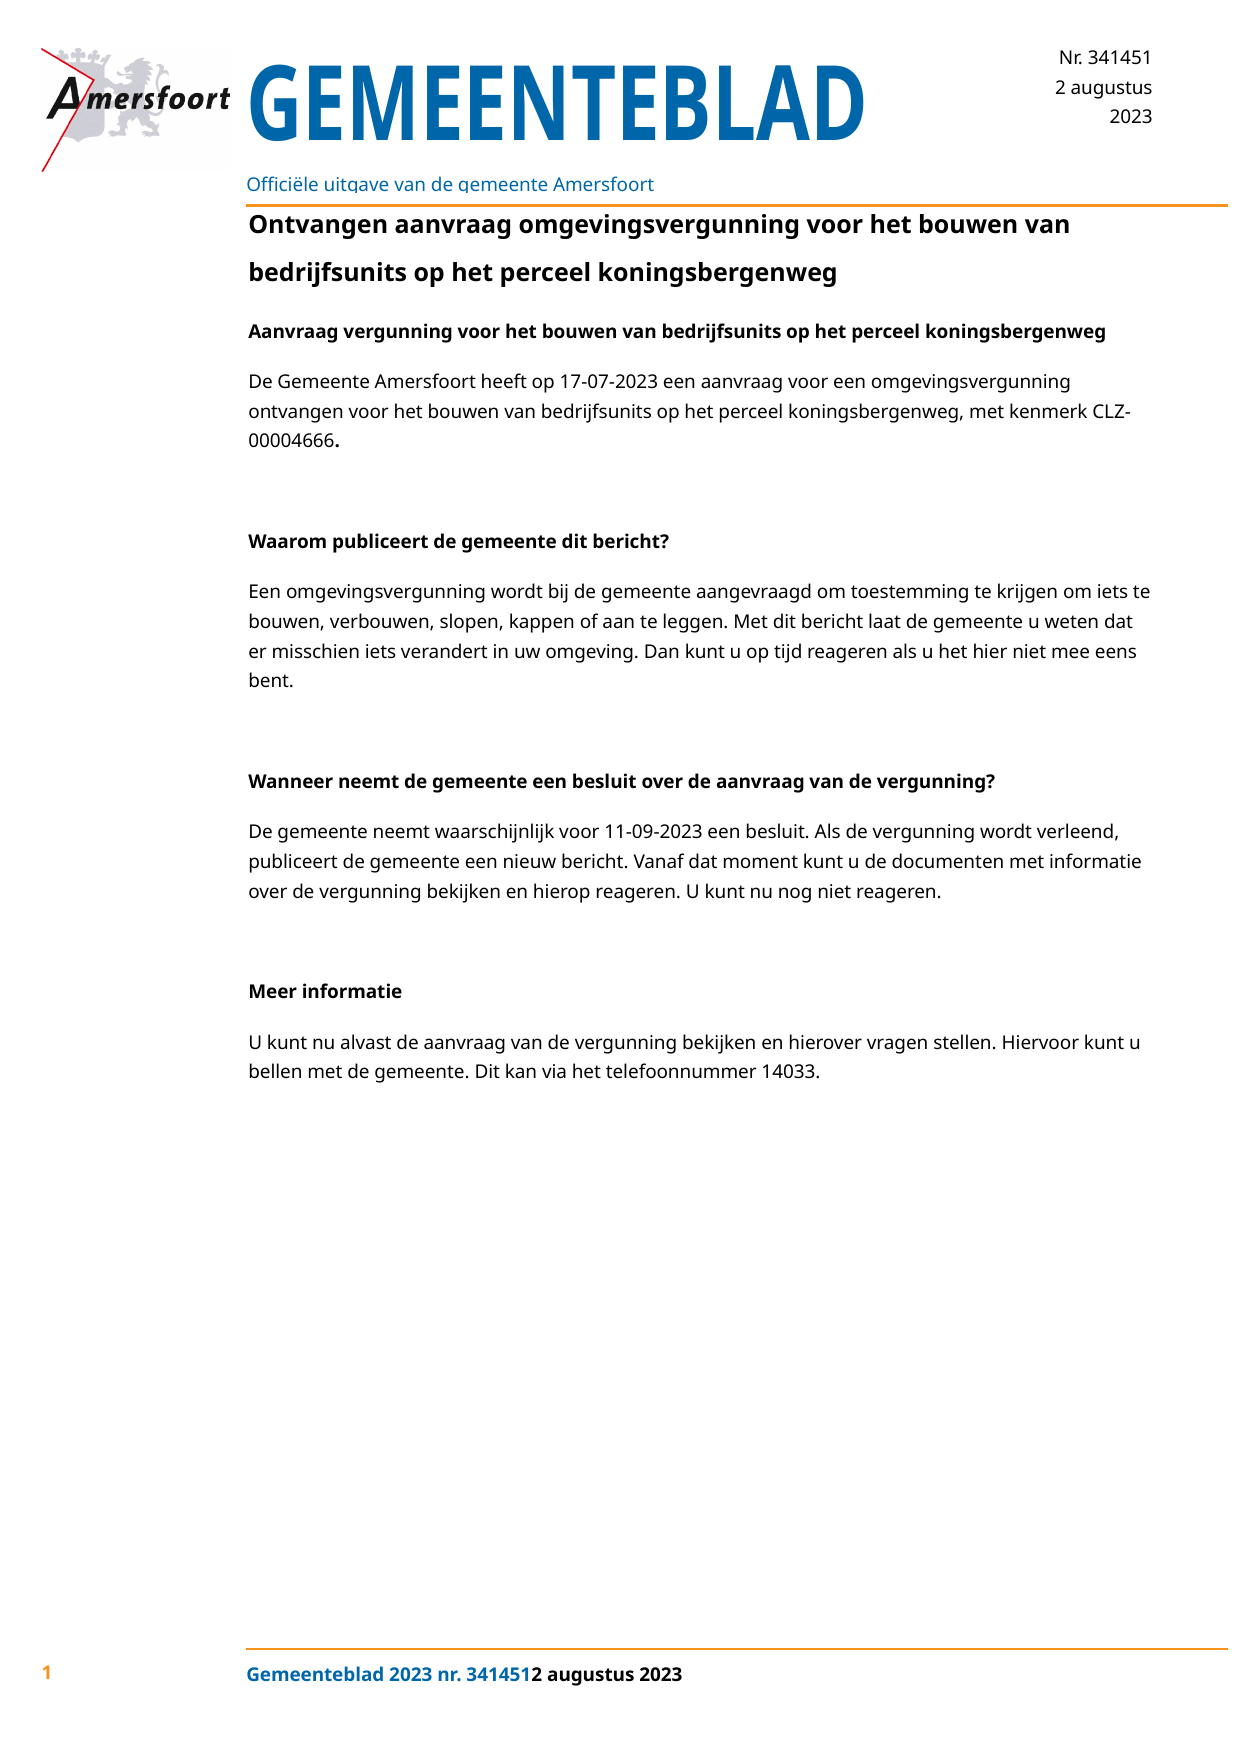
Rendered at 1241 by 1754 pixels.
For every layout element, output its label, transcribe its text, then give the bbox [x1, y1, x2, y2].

picture [41, 47, 231, 172]
text Een omgevingsvergunning wordt bij de gemeente aangevraagd om toestemming te krijgen om iets te bouwen, verbouwen, slopen, kappen of aan te leggen. Met dit bericht laat de gemeente u weten dat er misschien iets verandert in uw omgeving. Dan kunt u op tijd reageren als u het hier niet mee eens bent. [248, 579, 1152, 693]
text U kunt nu alvast de aanvraag van de vergunning bekijken en hierover vragen stellen. Hiervoor kunt u bellen met de gemeente. Dit kan via het telefoonnummer 14033. [248, 1029, 1152, 1084]
text De Gemeente Amersfoort heeft op 17-07-2023 een aanvraag voor een omgevingsvergunning ontvangen voor het bouwen van bedrijfsunits op het perceel koningsbergenweg, met kenmerk CLZ-00004666. [248, 368, 1152, 453]
text Ontvangen aanvraag omgevingsvergunning voor het bouwen van bedrijfsunits op het perceel koningsbergenweg [248, 207, 1152, 288]
text Meer informatie [248, 979, 1152, 1004]
text Waarom publiceert de gemeente dit bericht? [248, 528, 1152, 554]
text De gemeente neemt waarschijnlijk voor 11-09-2023 een besluit. Als de vergunning wordt verleend, publiceert de gemeente een nieuw bericht. Vanaf dat moment kunt u de documenten met informatie over de vergunning bekijken en hierop reageren. U kunt nu nog niet reageren. [248, 819, 1152, 904]
text Wanneer neemt de gemeente een besluit over de aanvraag van de vergunning? [248, 768, 1152, 794]
text Aanvraag vergunning voor het bouwen van bedrijfsunits op het perceel koningsbergenweg [248, 318, 1152, 344]
